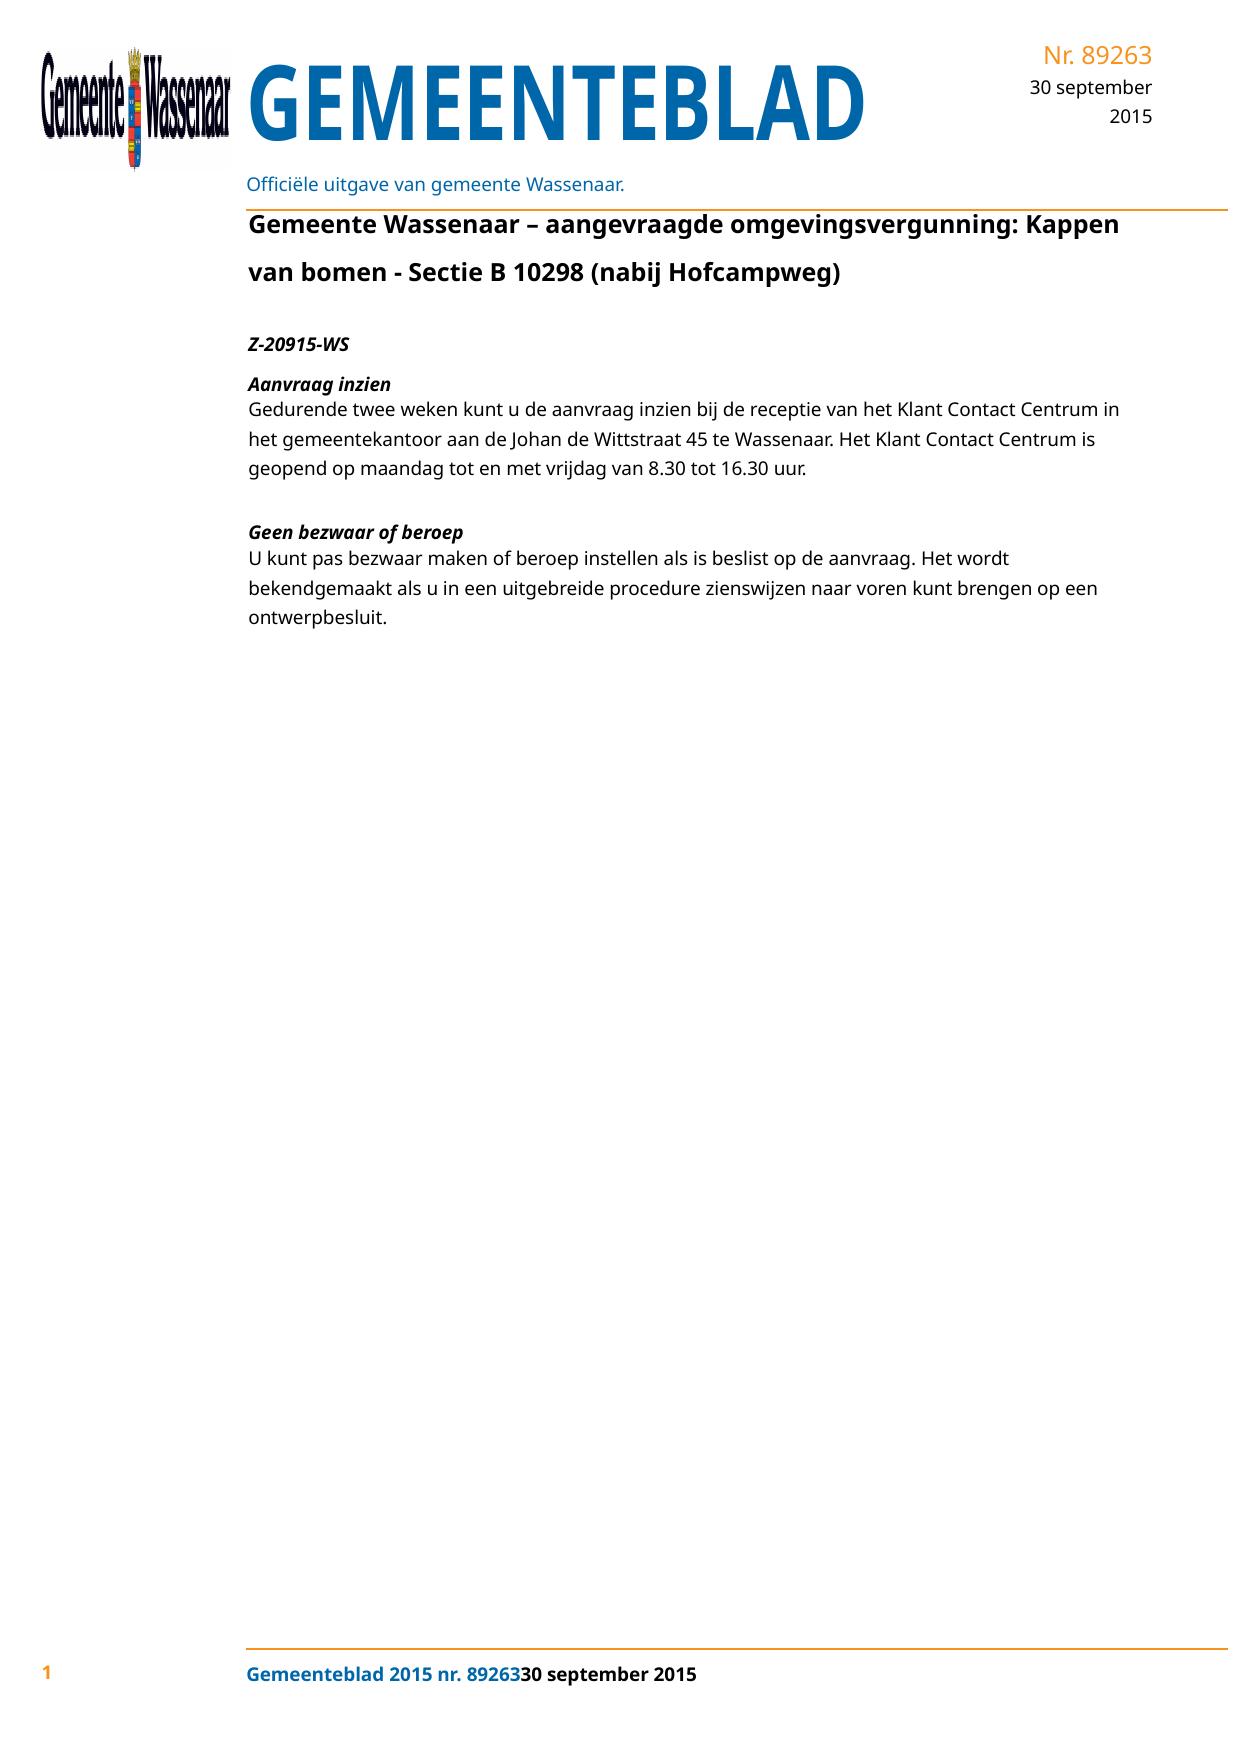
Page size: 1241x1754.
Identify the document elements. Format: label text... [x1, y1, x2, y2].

text Aanvraag inzien [248, 371, 1152, 396]
text Geen bezwaar of beroep [248, 519, 1152, 545]
picture [41, 47, 231, 172]
text Gedurende twee weken kunt u de aanvraag inzien bij de receptie van het Klant Contact Centrum in het gemeentekantoor aan de Johan de Wittstraat 45 te Wassenaar. Het Klant Contact Centrum is geopend op maandag tot en met vrijdag van 8.30 tot 16.30 uur. [248, 396, 1152, 481]
text Z-20915-WS [248, 331, 1152, 357]
text Gemeente Wassenaar – aangevraagde omgevingsvergunning: Kappen van bomen - Sectie B 10298 (nabij Hofcampweg) [248, 211, 1152, 288]
text U kunt pas bezwaar maken of beroep instellen als is beslist op de aanvraag. Het wordt bekendgemaakt als u in een uitgebreide procedure zienswijzen naar voren kunt brengen op een ontwerpbesluit. [248, 545, 1152, 630]
